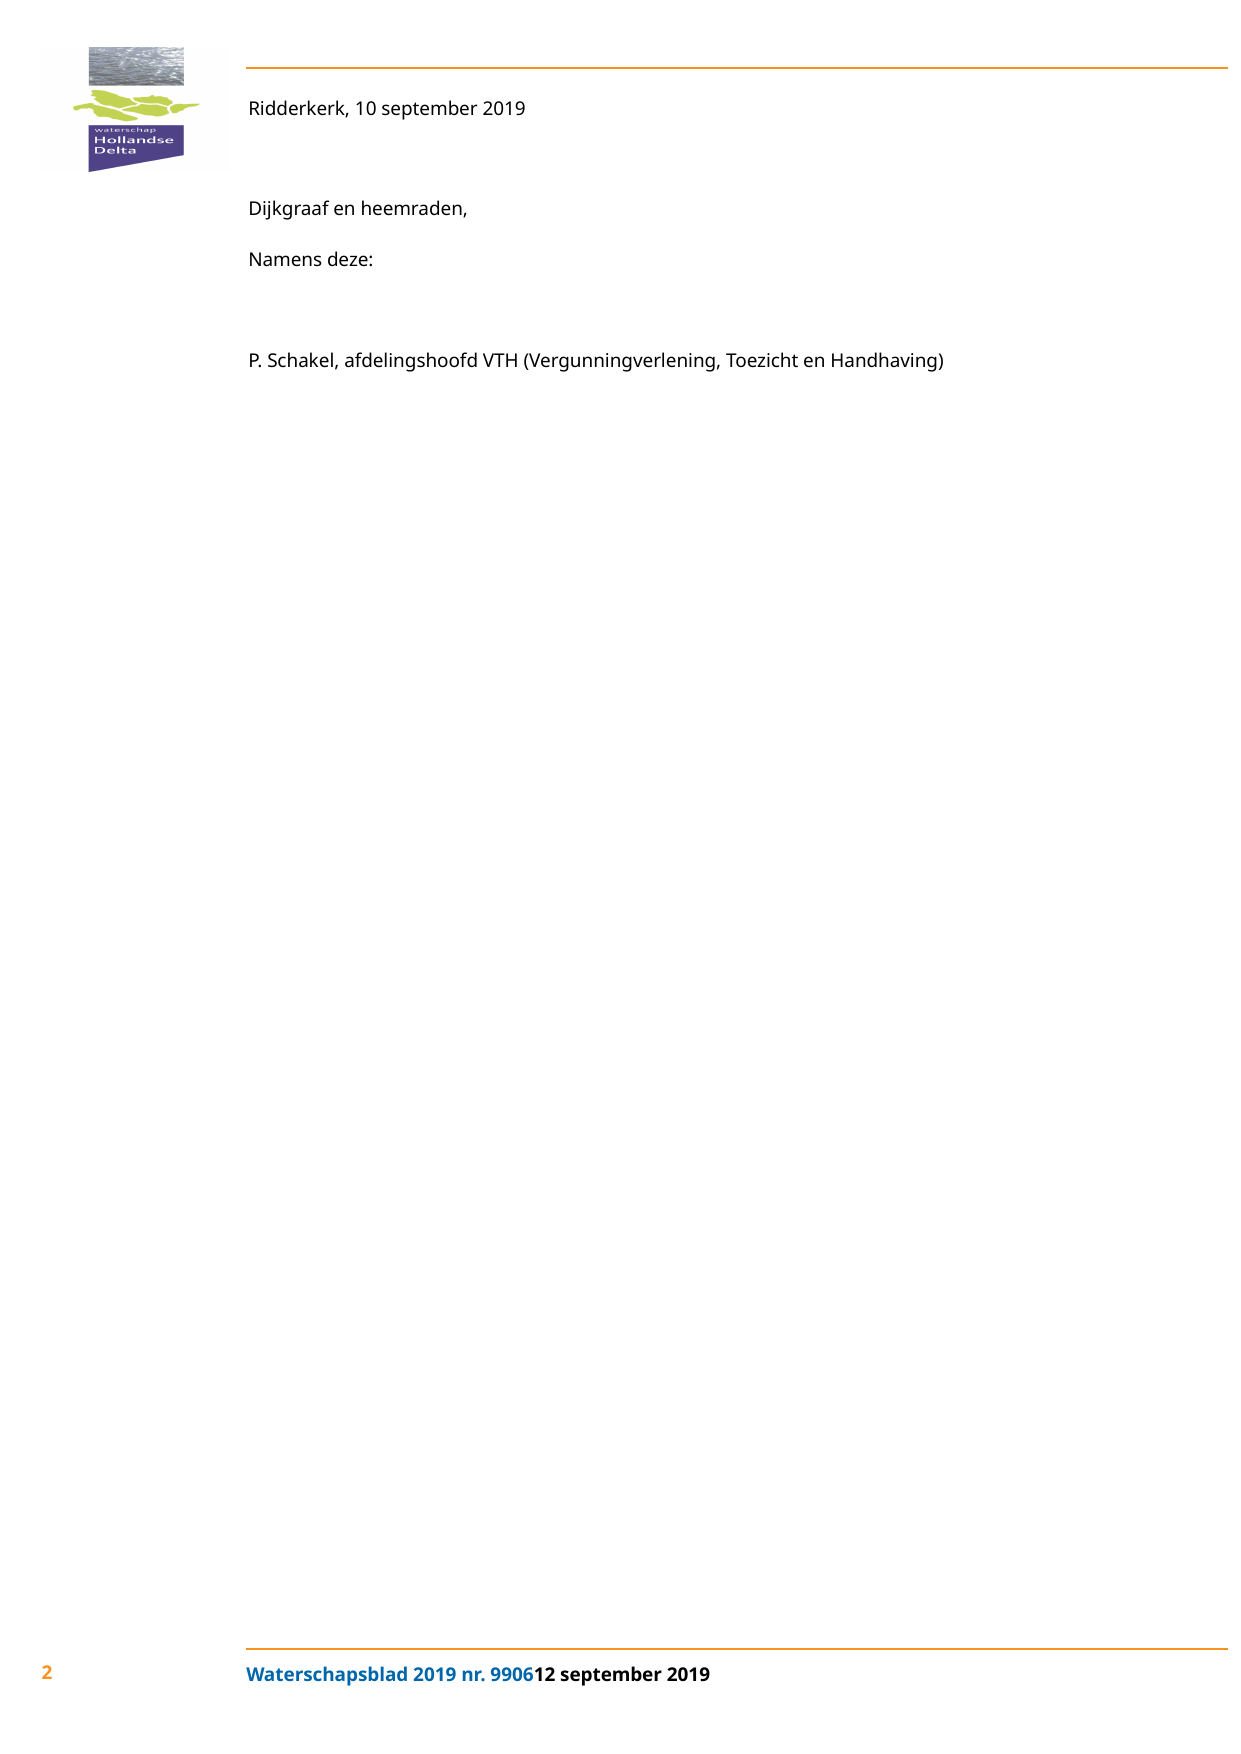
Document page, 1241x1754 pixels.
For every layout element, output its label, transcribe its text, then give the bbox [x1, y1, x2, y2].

text Dijkgraaf en heemraden, [248, 196, 1152, 221]
text P. Schakel, afdelingshoofd VTH (Vergunningverlening, Toezicht en Handhaving) [248, 347, 1152, 373]
text Namens deze: [248, 246, 1152, 272]
picture [41, 47, 231, 172]
text Ridderkerk, 10 september 2019 [248, 95, 1152, 121]
